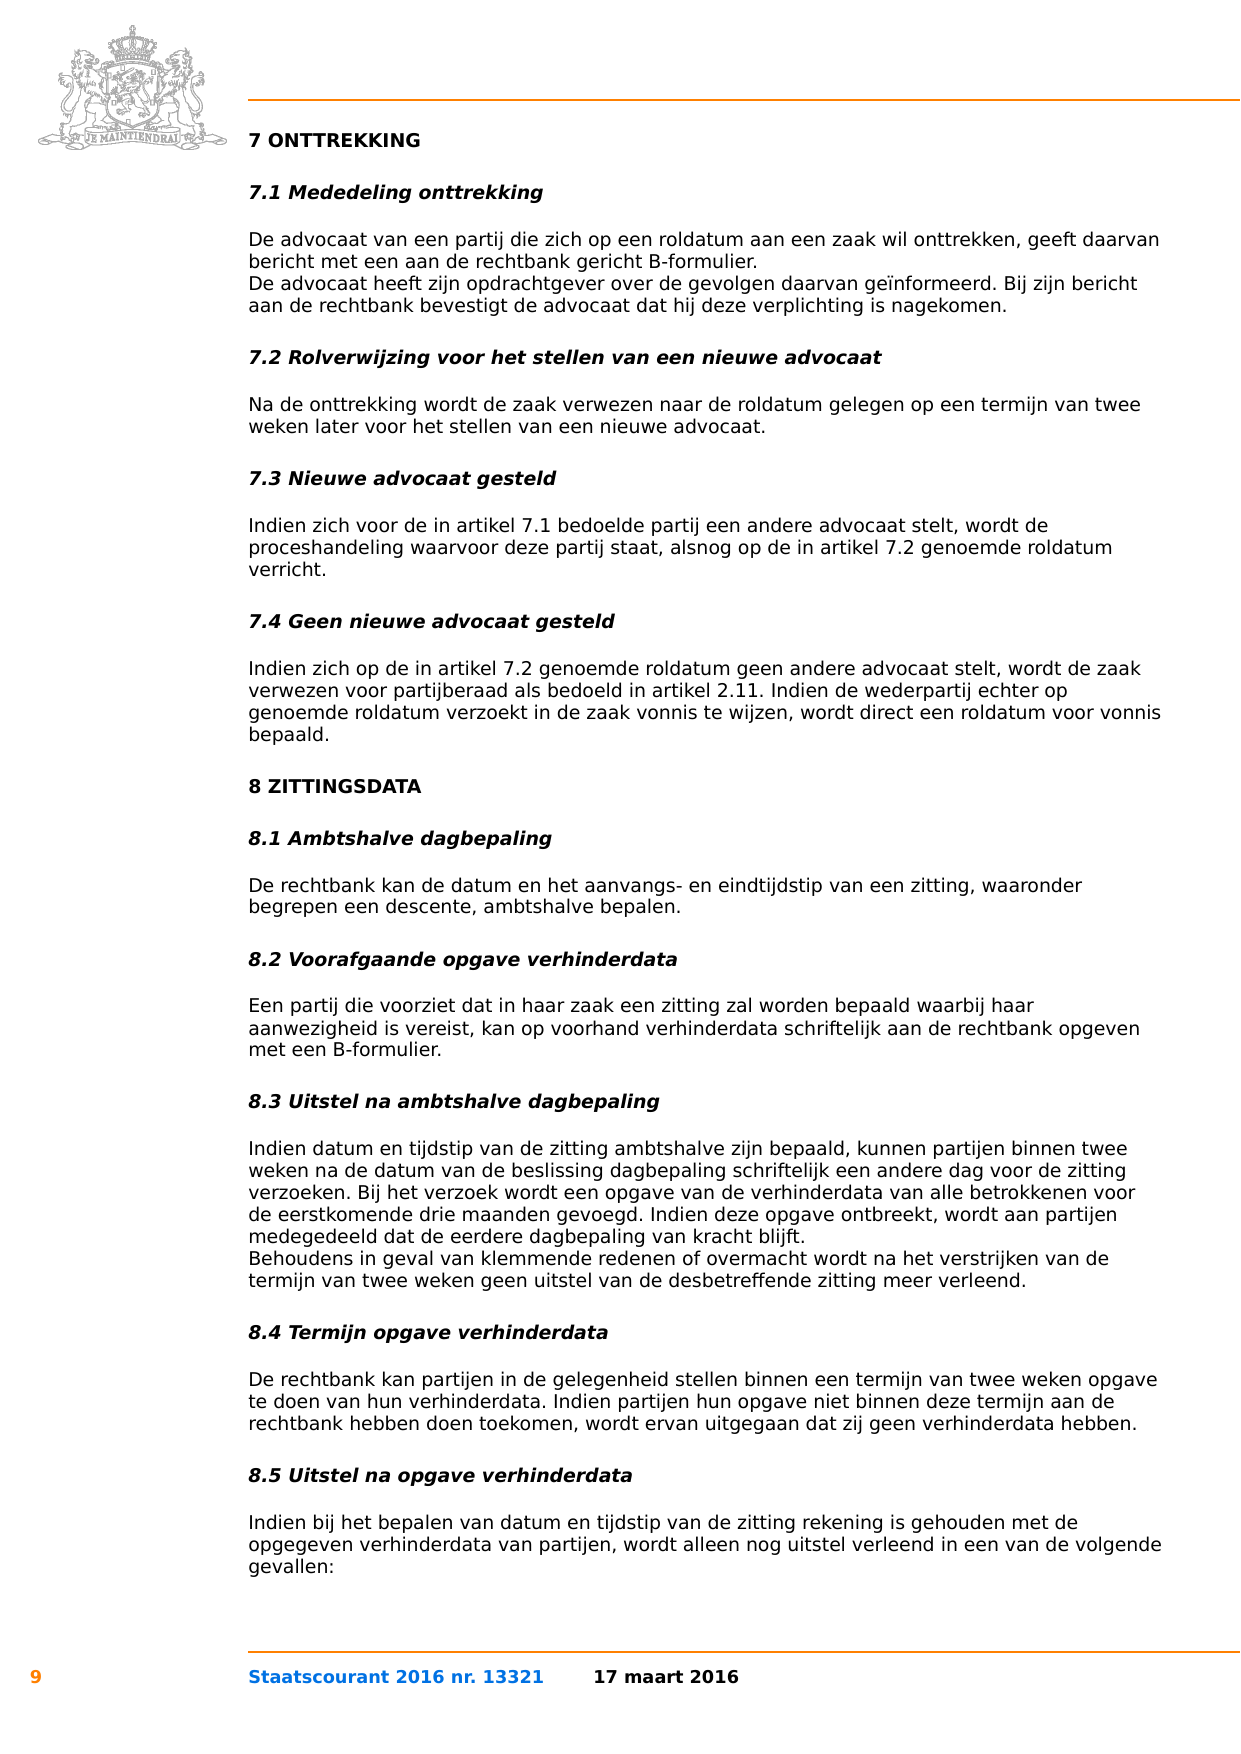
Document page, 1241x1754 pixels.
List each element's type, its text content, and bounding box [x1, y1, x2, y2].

subtitle 7.2 Rolverwijzing voor het stellen van een nieuwe advocaat [248, 347, 1163, 369]
subtitle 8.5 Uitstel na opgave verhinderdata [248, 1465, 1163, 1487]
text De advocaat van een partij die zich op een roldatum aan een zaak wil onttrekken, geeft daarvan bericht met een aan de rechtbank gericht B-formulier. [248, 229, 1163, 273]
text De rechtbank kan partijen in de gelegenheid stellen binnen een termijn van twee weken opgave te doen van hun verhinderdata. Indien partijen hun opgave niet binnen deze termijn aan de rechtbank hebben doen toekomen, wordt ervan uitgegaan dat zij geen verhinderdata hebben. [248, 1369, 1163, 1435]
text Na de onttrekking wordt de zaak verwezen naar de roldatum gelegen op een termijn van twee weken later voor het stellen van een nieuwe advocaat. [248, 394, 1163, 438]
subtitle 7.4 Geen nieuwe advocaat gesteld [248, 611, 1163, 633]
subtitle 7 ONTTREKKING [248, 130, 1163, 152]
text Indien datum en tijdstip van de zitting ambtshalve zijn bepaald, kunnen partijen binnen twee weken na de datum van de beslissing dagbepaling schriftelijk een andere dag voor de zitting verzoeken. Bij het verzoek wordt een opgave van de verhinderdata van alle betrokkenen voor de eerstkomende drie maanden gevoegd. Indien deze opgave ontbreekt, wordt aan partijen medegedeeld dat de eerdere dagbepaling van kracht blijft. [248, 1138, 1163, 1248]
picture [38, 25, 227, 150]
text Indien zich op de in artikel 7.2 genoemde roldatum geen andere advocaat stelt, wordt de zaak verwezen voor partijberaad als bedoeld in artikel 2.11. Indien de wederpartij echter op genoemde roldatum verzoekt in de zaak vonnis te wijzen, wordt direct een roldatum voor vonnis bepaald. [248, 658, 1163, 746]
subtitle 8.4 Termijn opgave verhinderdata [248, 1322, 1163, 1344]
subtitle 8.1 Ambtshalve dagbepaling [248, 827, 1163, 849]
subtitle 8.2 Voorafgaande opgave verhinderdata [248, 948, 1163, 970]
text Behoudens in geval van klemmende redenen of overmacht wordt na het verstrijken van de termijn van twee weken geen uitstel van de desbetreffende zitting meer verleend. [248, 1248, 1163, 1292]
text Indien zich voor de in artikel 7.1 bedoelde partij een andere advocaat stelt, wordt de proceshandeling waarvoor deze partij staat, alsnog op de in artikel 7.2 genoemde roldatum verricht. [248, 515, 1163, 581]
text De rechtbank kan de datum en het aanvangs- en eindtijdstip van een zitting, waaronder begrepen een descente, ambtshalve bepalen. [248, 874, 1163, 918]
subtitle 8 ZITTINGSDATA [248, 776, 1163, 797]
subtitle 7.1 Mededeling onttrekking [248, 182, 1163, 204]
text De advocaat heeft zijn opdrachtgever over de gevolgen daarvan geïnformeerd. Bij zijn bericht aan de rechtbank bevestigt de advocaat dat hij deze verplichting is nagekomen. [248, 273, 1163, 317]
text Indien bij het bepalen van datum en tijdstip van de zitting rekening is gehouden met de opgegeven verhinderdata van partijen, wordt alleen nog uitstel verleend in een van de volgende gevallen: [248, 1512, 1163, 1578]
subtitle 7.3 Nieuwe advocaat gesteld [248, 468, 1163, 490]
subtitle 8.3 Uitstel na ambtshalve dagbepaling [248, 1091, 1163, 1113]
text Een partij die voorziet dat in haar zaak een zitting zal worden bepaald waarbij haar aanwezigheid is vereist, kan op voorhand verhinderdata schriftelijk aan de rechtbank opgeven met een B-formulier. [248, 995, 1163, 1061]
